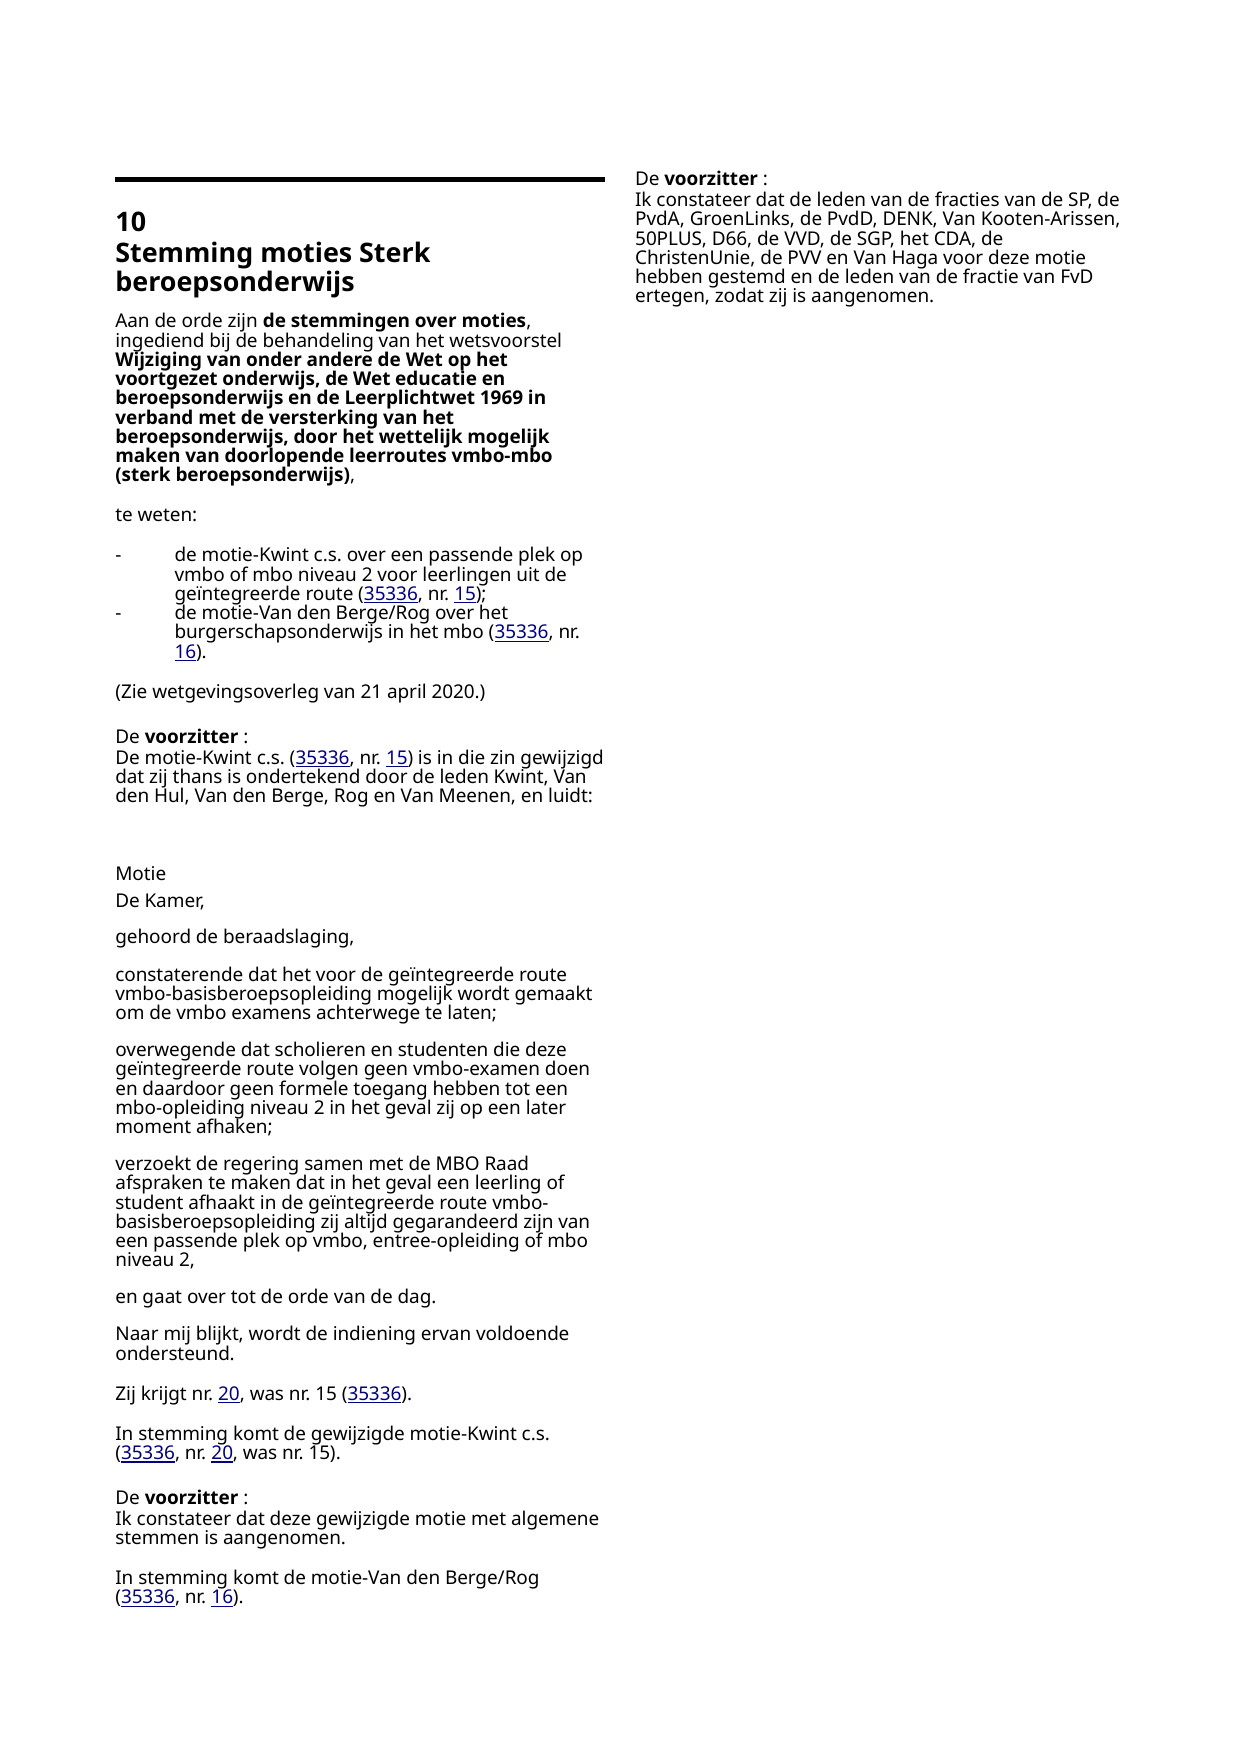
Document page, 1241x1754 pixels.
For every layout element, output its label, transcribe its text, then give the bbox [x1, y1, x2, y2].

text Ik constateer dat deze gewijzigde motie met algemene stemmen is aangenomen. [115, 1510, 605, 1548]
text Naar mij blijkt, wordt de indiening ervan voldoende ondersteund. [115, 1325, 605, 1364]
text overwegende dat scholieren en studenten die deze geïntegreerde route volgen geen vmbo-examen doen en daardoor geen formele toegang hebben tot een mbo-opleiding niveau 2 in het geval zij op een later moment afhaken; [115, 1041, 605, 1137]
list de motie-Van den Berge/Rog over het burgerschapsonderwijs in het mbo (35336, nr. 16). [115, 604, 605, 662]
text De voorzitter : [635, 165, 1125, 191]
text constaterende dat het voor de geïntegreerde route vmbo-basisberoepsopleiding mogelijk wordt gemaakt om de vmbo examens achterwege te laten; [115, 966, 605, 1023]
text In stemming komt de gewijzigde motie-Kwint c.s. (35336, nr. 20, was nr. 15). [115, 1425, 605, 1463]
text te weten: [115, 506, 605, 526]
text 10 [115, 203, 605, 239]
text Aan de orde zijn de stemmingen over moties, ingediend bij de behandeling van het wetsvoorstel Wijziging van onder andere de Wet op het voortgezet onderwijs, de Wet educatie en beroepsonderwijs en de Leerplichtwet 1969 in verband met de versterking van het beroepsonderwijs, door het wettelijk mogelijk maken van doorlopende leerroutes vmbo-mbo (sterk beroepsonderwijs), [115, 312, 605, 486]
text Zij krijgt nr. 20, was nr. 15 (35336). [115, 1385, 605, 1404]
text verzoekt de regering samen met de MBO Raad afspraken te maken dat in het geval een leerling of student afhaakt in de geïntegreerde route vmbo-basisberoepsopleiding zij altijd gegarandeerd zijn van een passende plek op vmbo, entree-opleiding of mbo niveau 2, [115, 1155, 605, 1271]
text gehoord de beraadslaging, [115, 928, 605, 948]
text Ik constateer dat de leden van de fracties van de SP, de PvdA, GroenLinks, de PvdD, DENK, Van Kooten-Arissen, 50PLUS, D66, de VVD, de SGP, het CDA, de ChristenUnie, de PVV en Van Haga voor deze motie hebben gestemd en de leden van de fractie van FvD ertegen, zodat zij is aangenomen. [635, 191, 1125, 307]
text De motie-Kwint c.s. (35336, nr. 15) is in die zin gewijzigd dat zij thans is ondertekend door de leden Kwint, Van den Hul, Van den Berge, Rog en Van Meenen, en luidt: [115, 749, 605, 806]
text De voorzitter : [115, 723, 605, 749]
text In stemming komt de motie-Van den Berge/Rog (35336, nr. 16). [115, 1569, 605, 1608]
text (Zie wetgevingsoverleg van 21 april 2020.) [115, 683, 605, 702]
text Stemming moties Sterk beroepsonderwijs [115, 239, 605, 312]
text en gaat over tot de orde van de dag. [115, 1288, 605, 1308]
text Motie [115, 860, 605, 886]
list de motie-Kwint c.s. over een passende plek op vmbo of mbo niveau 2 voor leerlingen uit de geïntegreerde route (35336, nr. 15); [115, 546, 605, 604]
text De voorzitter : [115, 1484, 605, 1510]
text De Kamer, [115, 892, 605, 911]
